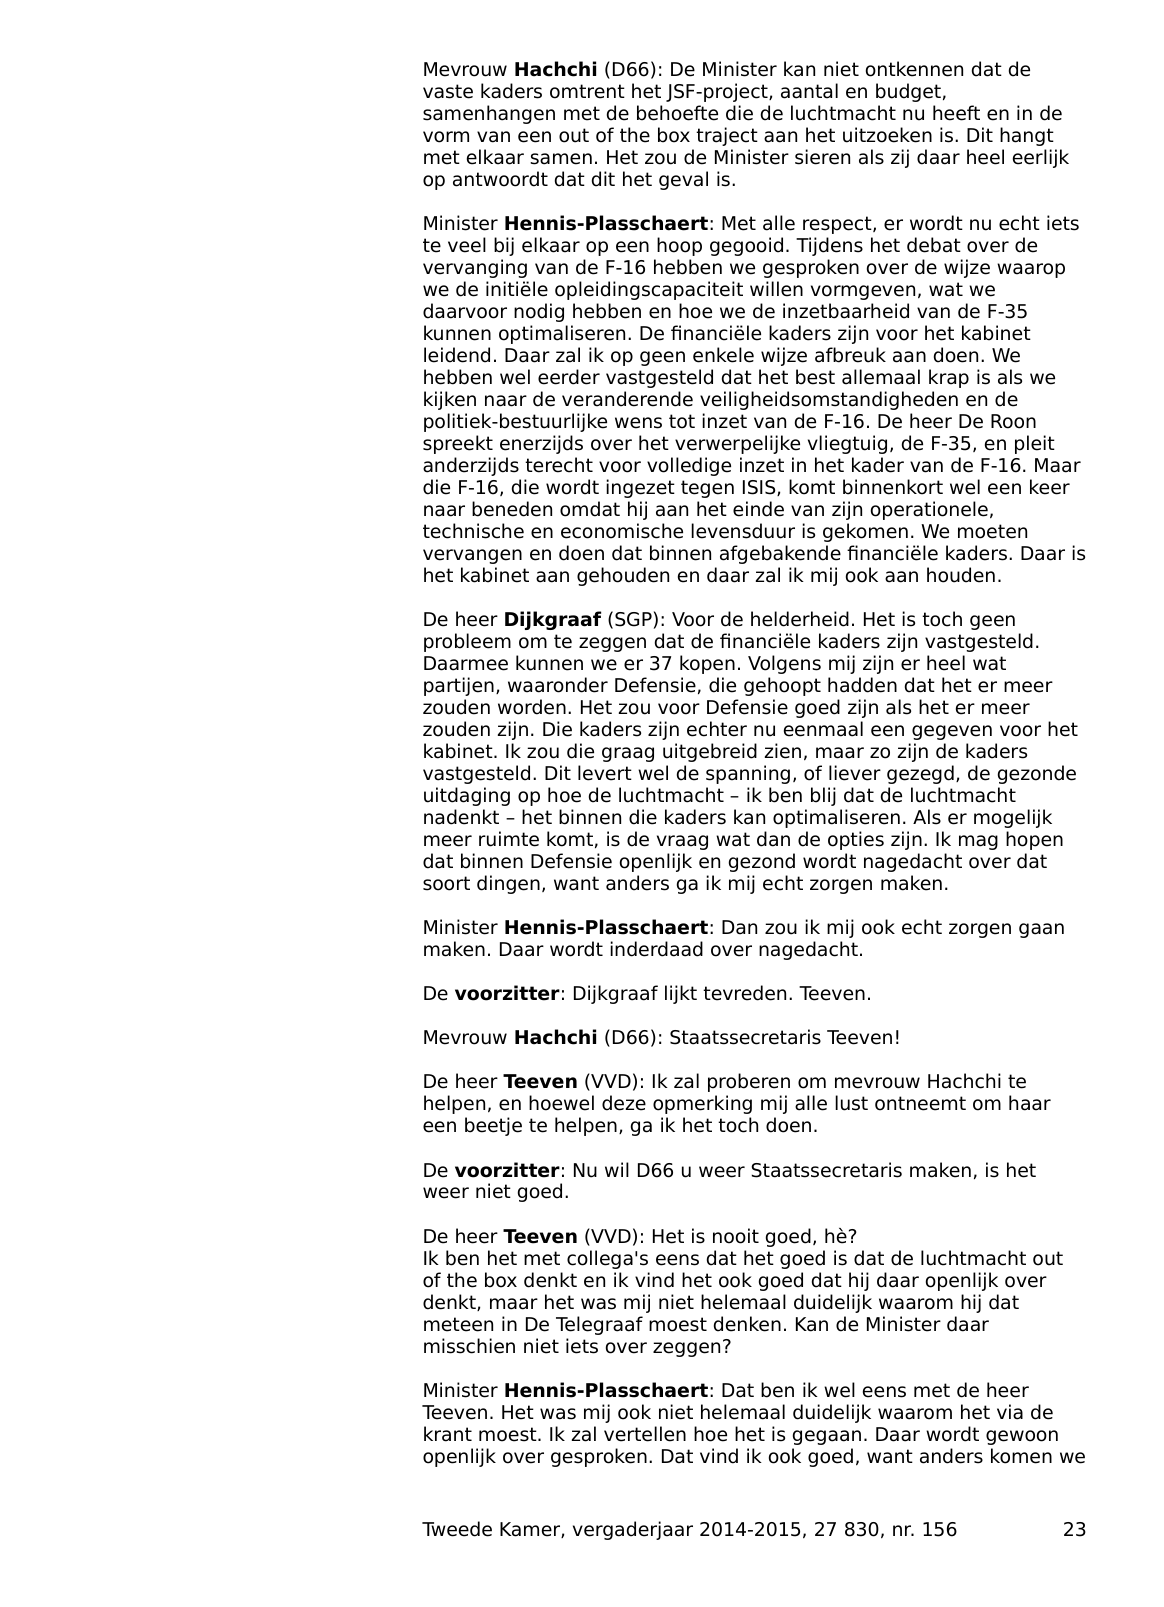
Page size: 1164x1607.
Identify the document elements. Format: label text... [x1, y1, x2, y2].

text Mevrouw Hachchi (D66): De Minister kan niet ontkennen dat de vaste kaders omtrent het JSF-project, aantal en budget, samenhangen met de behoefte die de luchtmacht nu heeft en in de vorm van een out of the box traject aan het uitzoeken is. Dit hangt met elkaar samen. Het zou de Minister sieren als zij daar heel eerlijk op antwoordt dat dit het geval is. [422, 59, 1087, 191]
text De heer Teeven (VVD): Het is nooit goed, hè? [422, 1226, 1087, 1248]
text Minister Hennis-Plasschaert: Dat ben ik wel eens met de heer Teeven. Het was mij ook niet helemaal duidelijk waarom het via de krant moest. Ik zal vertellen hoe het is gegaan. Daar wordt gewoon openlijk over gesproken. Dat vind ik ook goed, want anders komen we [422, 1380, 1087, 1468]
text Mevrouw Hachchi (D66): Staatssecretaris Teeven! [422, 1027, 1087, 1049]
text De voorzitter: Dijkgraaf lijkt tevreden. Teeven. [422, 983, 1087, 1005]
text Minister Hennis-Plasschaert: Met alle respect, er wordt nu echt iets te veel bij elkaar op een hoop gegooid. Tijdens het debat over de vervanging van de F-16 hebben we gesproken over de wijze waarop we de initiële opleidingscapaciteit willen vormgeven, wat we daarvoor nodig hebben en hoe we de inzetbaarheid van de F-35 kunnen optimaliseren. De financiële kaders zijn voor het kabinet leidend. Daar zal ik op geen enkele wijze afbreuk aan doen. We hebben wel eerder vastgesteld dat het best allemaal krap is als we kijken naar de veranderende veiligheidsomstandigheden en de politiek-bestuurlijke wens tot inzet van de F-16. De heer De Roon spreekt enerzijds over het verwerpelijke vliegtuig, de F-35, en pleit anderzijds terecht voor volledige inzet in het kader van de F-16. Maar die F-16, die wordt ingezet tegen ISIS, komt binnenkort wel een keer naar beneden omdat hij aan het einde van zijn operationele, technische en economische levensduur is gekomen. We moeten vervangen en doen dat binnen afgebakende financiële kaders. Daar is het kabinet aan gehouden en daar zal ik mij ook aan houden. [422, 213, 1087, 587]
text De heer Dijkgraaf (SGP): Voor de helderheid. Het is toch geen probleem om te zeggen dat de financiële kaders zijn vastgesteld. Daarmee kunnen we er 37 kopen. Volgens mij zijn er heel wat partijen, waaronder Defensie, die gehoopt hadden dat het er meer zouden worden. Het zou voor Defensie goed zijn als het er meer zouden zijn. Die kaders zijn echter nu eenmaal een gegeven voor het kabinet. Ik zou die graag uitgebreid zien, maar zo zijn de kaders vastgesteld. Dit levert wel de spanning, of liever gezegd, de gezonde uitdaging op hoe de luchtmacht – ik ben blij dat de luchtmacht nadenkt – het binnen die kaders kan optimaliseren. Als er mogelijk meer ruimte komt, is de vraag wat dan de opties zijn. Ik mag hopen dat binnen Defensie openlijk en gezond wordt nagedacht over dat soort dingen, want anders ga ik mij echt zorgen maken. [422, 609, 1087, 895]
text De voorzitter: Nu wil D66 u weer Staatssecretaris maken, is het weer niet goed. [422, 1159, 1087, 1203]
text Ik ben het met collega's eens dat het goed is dat de luchtmacht out of the box denkt en ik vind het ook goed dat hij daar openlijk over denkt, maar het was mij niet helemaal duidelijk waarom hij dat meteen in De Telegraaf moest denken. Kan de Minister daar misschien niet iets over zeggen? [422, 1248, 1087, 1357]
text De heer Teeven (VVD): Ik zal proberen om mevrouw Hachchi te helpen, en hoewel deze opmerking mij alle lust ontneemt om haar een beetje te helpen, ga ik het toch doen. [422, 1071, 1087, 1137]
text Minister Hennis-Plasschaert: Dan zou ik mij ook echt zorgen gaan maken. Daar wordt inderdaad over nagedacht. [422, 917, 1087, 961]
